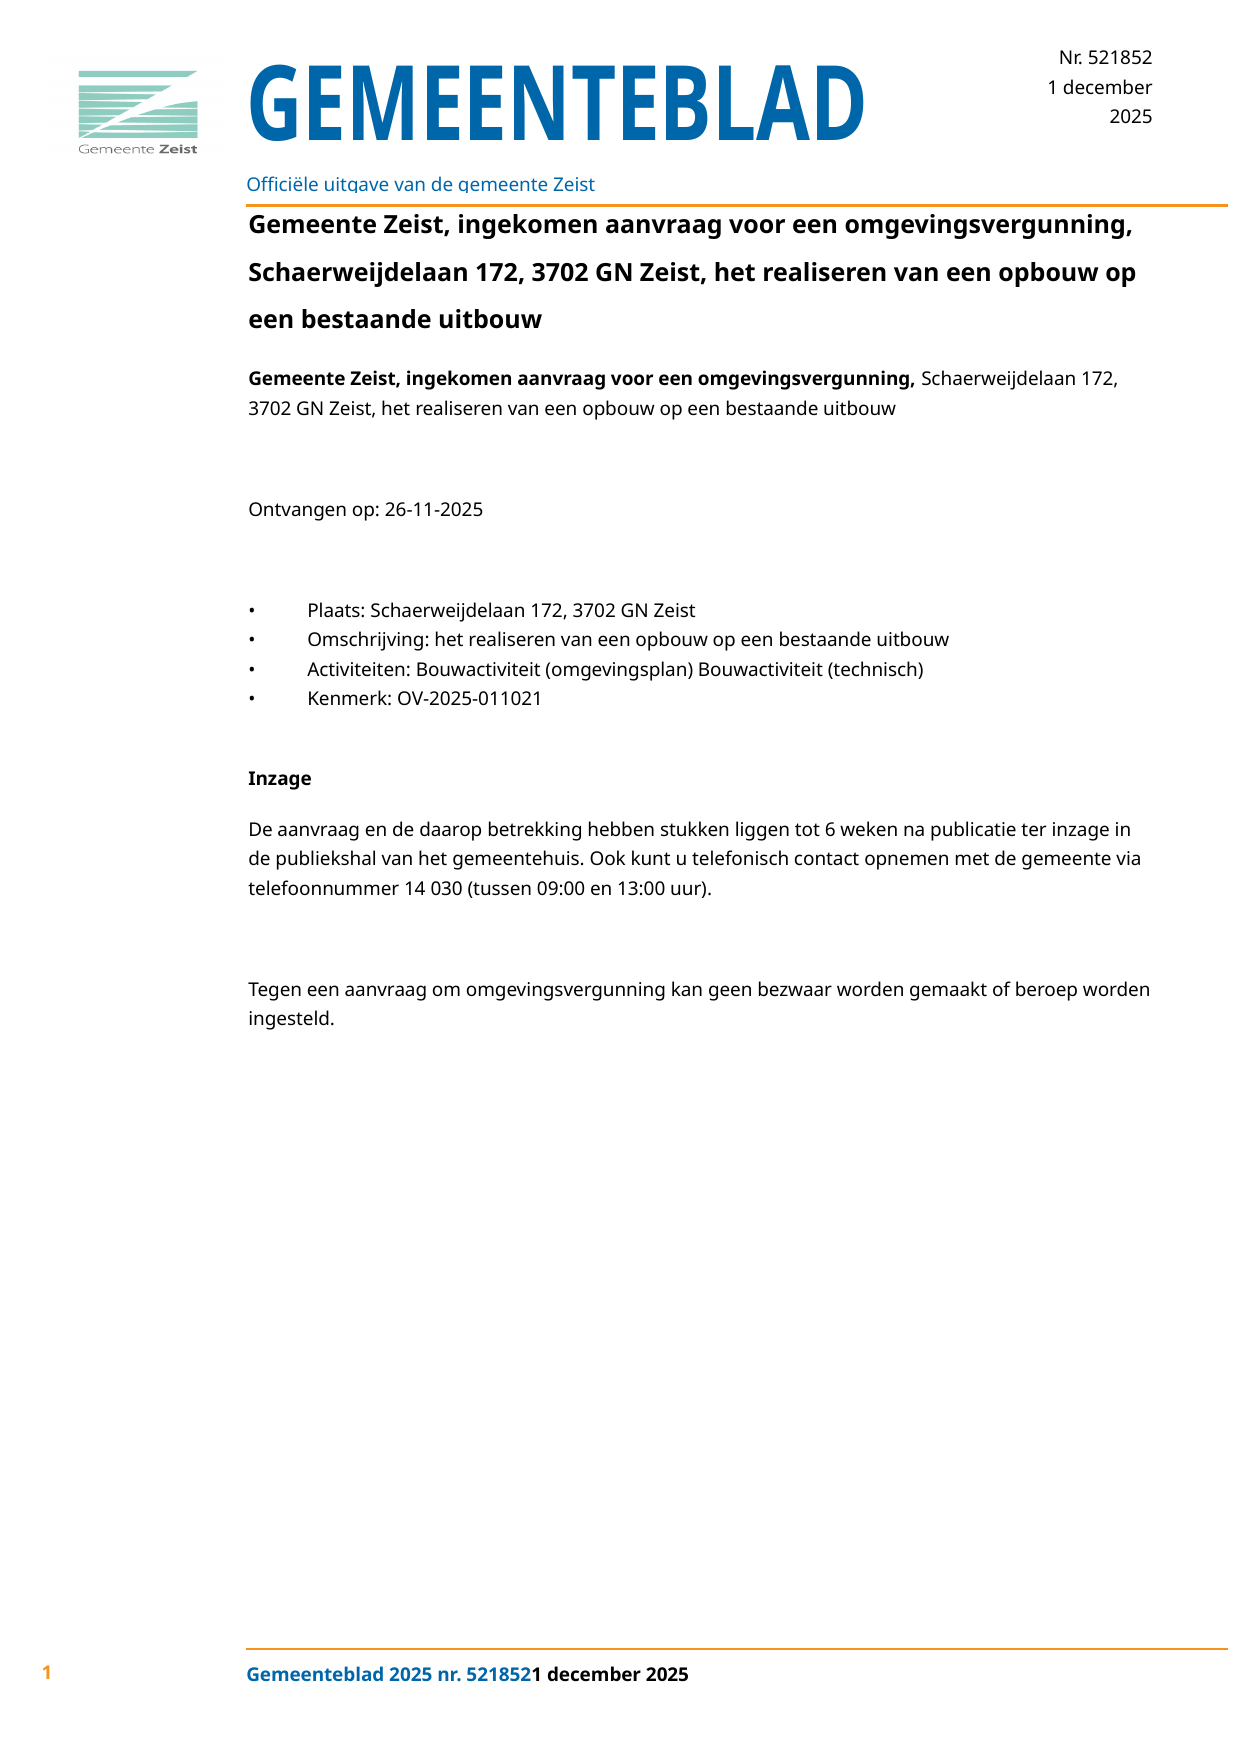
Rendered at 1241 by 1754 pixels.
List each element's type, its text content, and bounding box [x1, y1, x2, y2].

text De aanvraag en de daarop betrekking hebben stukken liggen tot 6 weken na publicatie ter inzage in de publiekshal van het gemeentehuis. Ook kunt u telefonisch contact opnemen met de gemeente via telefoonnummer 14 030 (tussen 09:00 en 13:00 uur). [248, 816, 1152, 901]
text Inzage [248, 766, 1152, 791]
text Ontvangen op: 26-11-2025 [248, 496, 1152, 522]
list Kenmerk: OV-2025-011021 [248, 686, 1152, 711]
text Tegen een aanvraag om omgevingsvergunning kan geen bezwaar worden gemaakt of beroep worden ingesteld. [248, 976, 1152, 1031]
list Activiteiten: Bouwactiviteit (omgevingsplan) Bouwactiviteit (technisch) [248, 656, 1152, 682]
list Omschrijving: het realiseren van een opbouw op een bestaande uitbouw [248, 626, 1152, 652]
text Gemeente Zeist, ingekomen aanvraag voor een omgevingsvergunning, Schaerweijdelaan 172, 3702 GN Zeist, het realiseren van een opbouw op een bestaande uitbouw [248, 366, 1152, 421]
list Plaats: Schaerweijdelaan 172, 3702 GN Zeist [248, 597, 1152, 622]
text Gemeente Zeist, ingekomen aanvraag voor een omgevingsvergunning, Schaerweijdelaan 172, 3702 GN Zeist, het realiseren van een opbouw op een bestaande uitbouw [248, 207, 1152, 336]
picture [41, 47, 231, 172]
